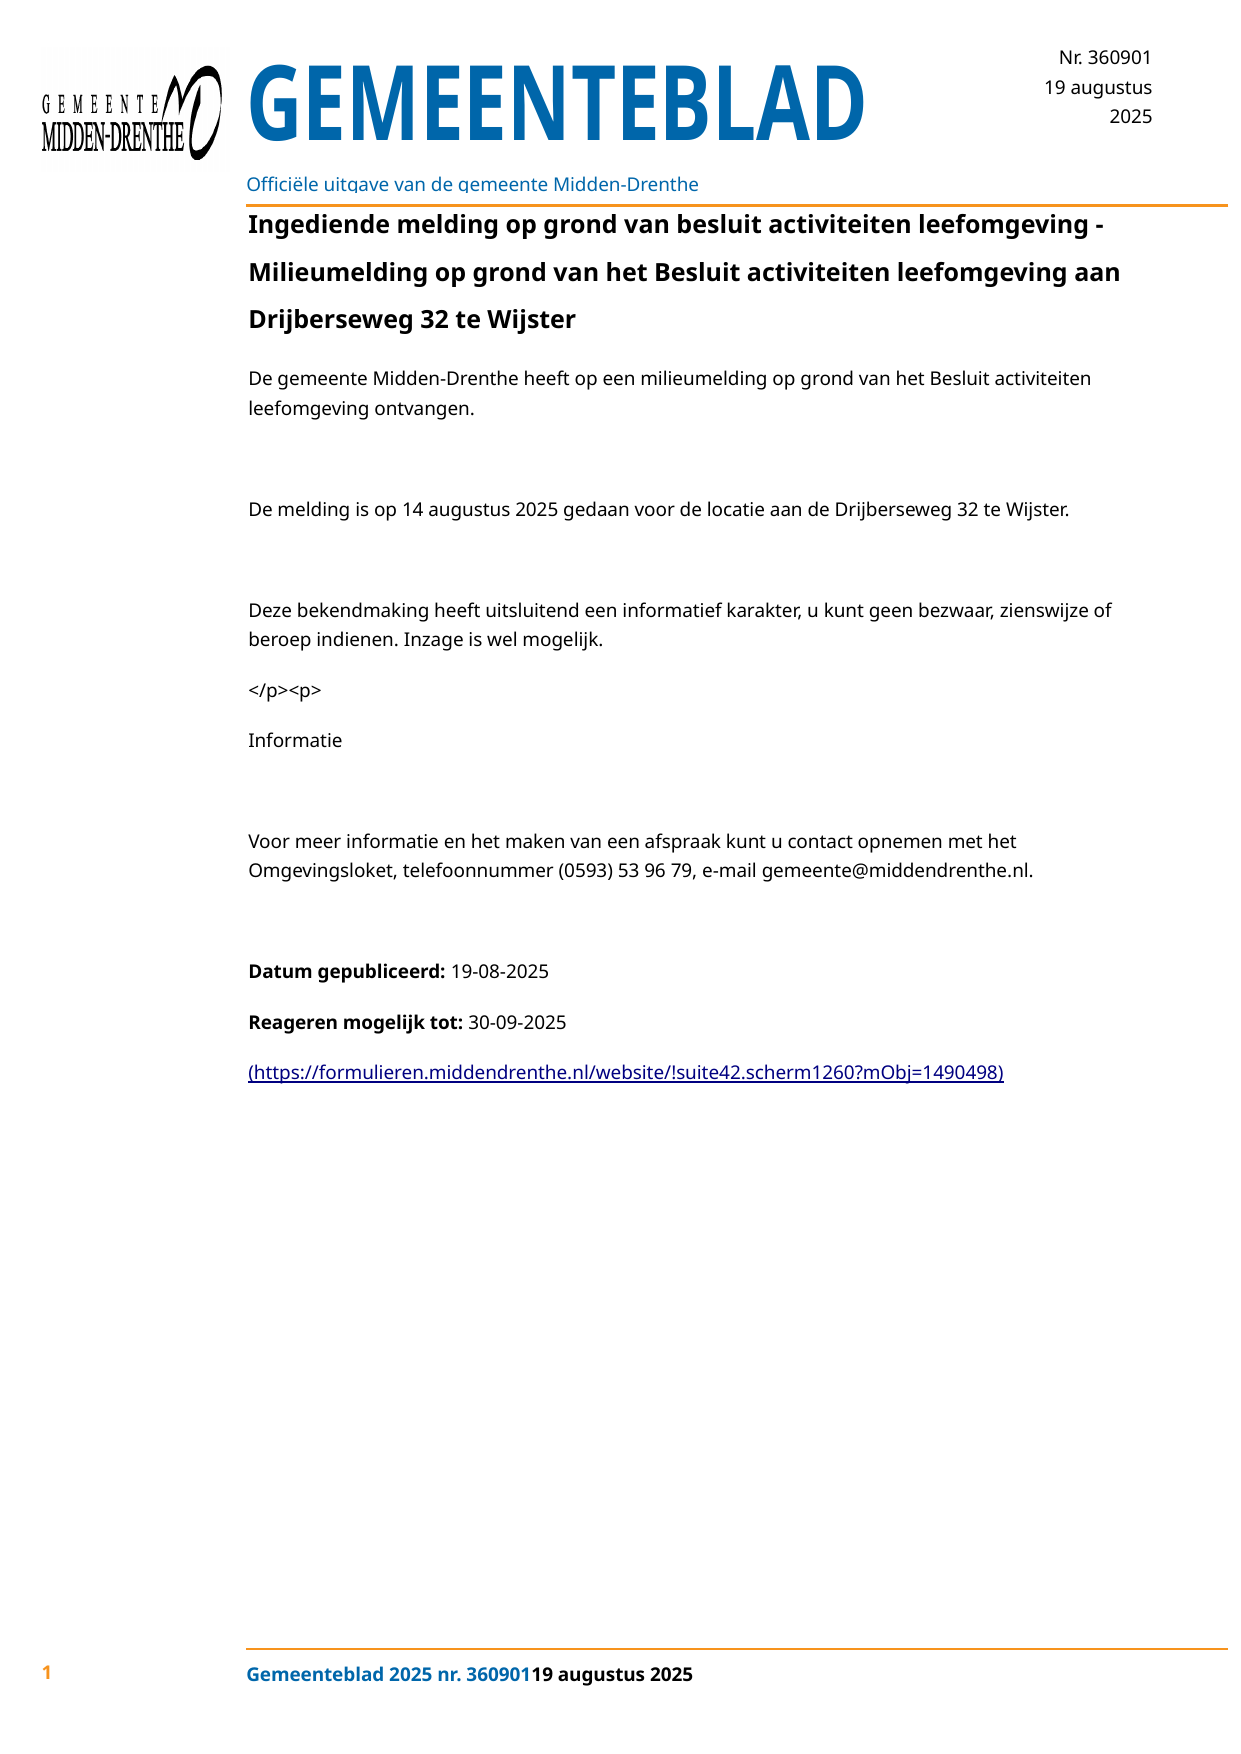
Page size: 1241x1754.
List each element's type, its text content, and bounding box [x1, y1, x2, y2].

text Ingediende melding op grond van besluit activiteiten leefomgeving - Milieumelding op grond van het Besluit activiteiten leefomgeving aan Drijberseweg 32 te Wijster [248, 207, 1152, 336]
picture [41, 47, 231, 172]
text De gemeente Midden-Drenthe heeft op een milieumelding op grond van het Besluit activiteiten leefomgeving ontvangen. [248, 366, 1152, 421]
text De melding is op 14 augustus 2025 gedaan voor de locatie aan de Drijberseweg 32 te Wijster. [248, 496, 1152, 522]
text Deze bekendmaking heeft uitsluitend een informatief karakter, u kunt geen bezwaar, zienswijze of beroep indienen. Inzage is wel mogelijk. [248, 597, 1152, 652]
text (https://formulieren.middendrenthe.nl/website/!suite42.scherm1260?mObj=1490498) [248, 1059, 1152, 1085]
text </p><p> [248, 677, 1152, 702]
text Informatie [248, 727, 1152, 753]
text Voor meer informatie en het maken van een afspraak kunt u contact opnemen met het Omgevingsloket, telefoonnummer (0593) 53 96 79, e-mail gemeente@middendrenthe.nl. [248, 828, 1152, 883]
text Datum gepubliceerd: 19-08-2025 [248, 958, 1152, 984]
text Reageren mogelijk tot: 30-09-2025 [248, 1009, 1152, 1034]
